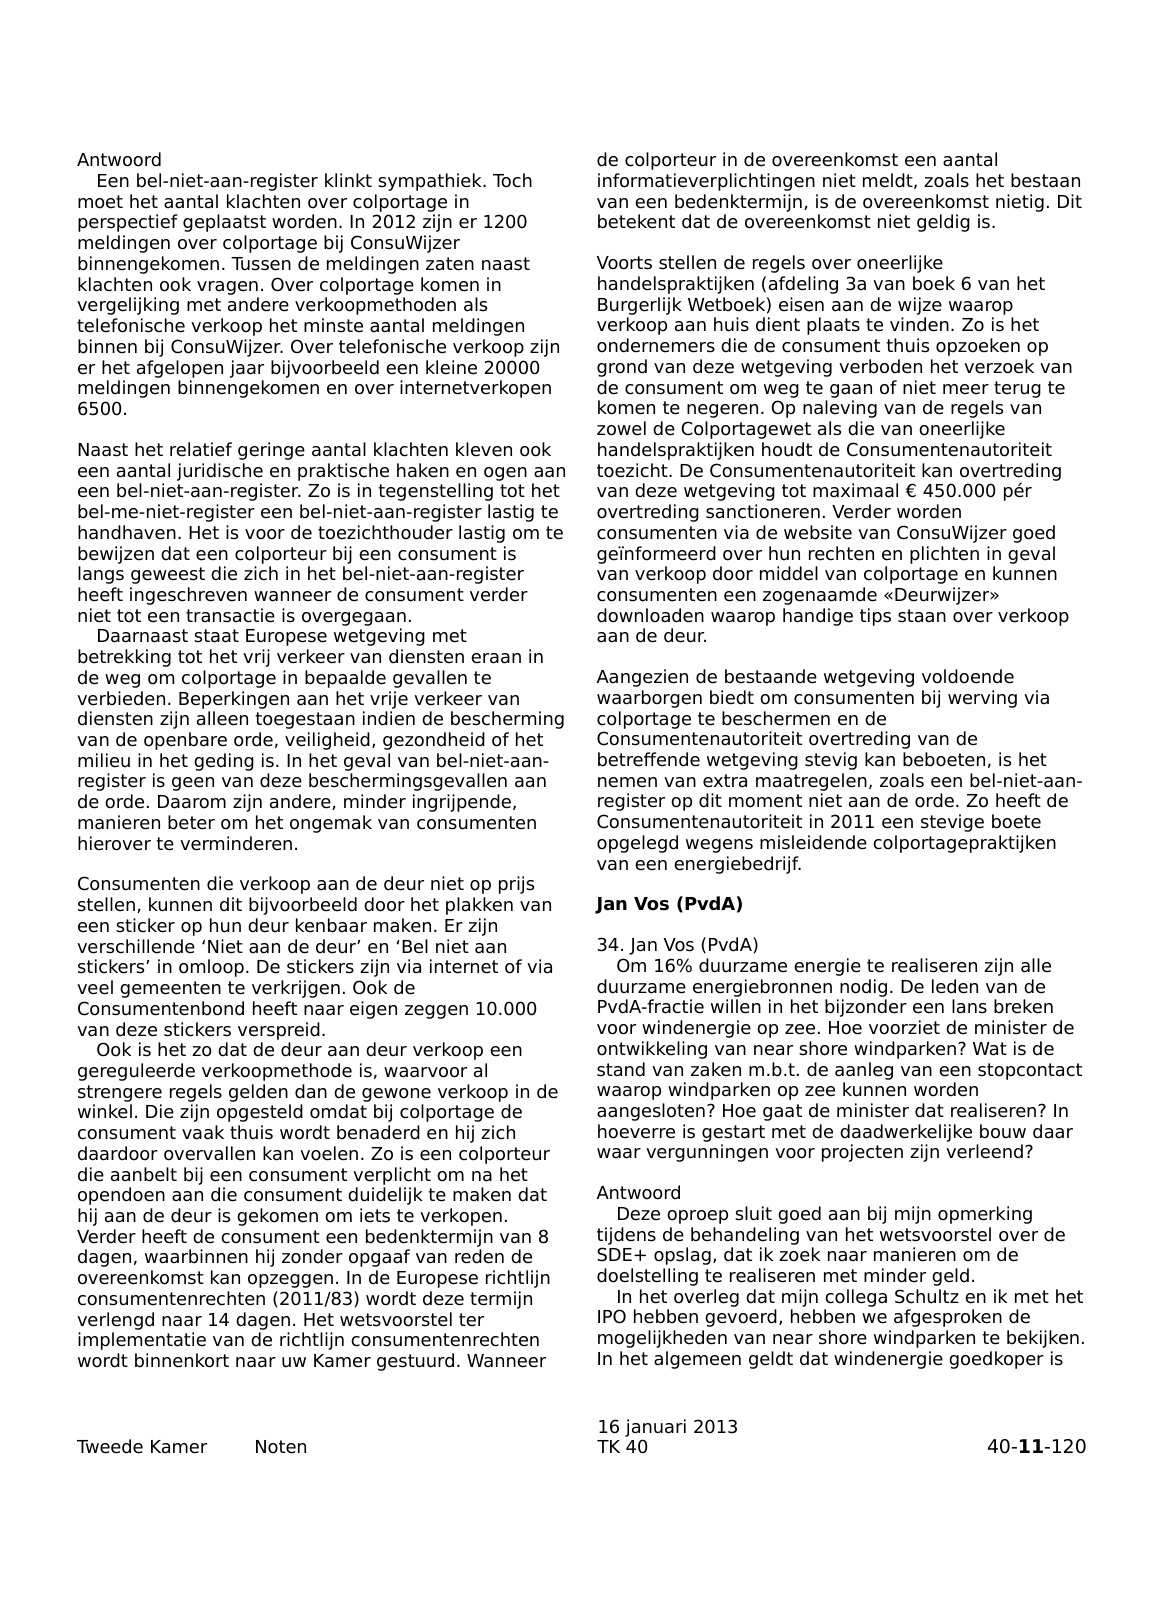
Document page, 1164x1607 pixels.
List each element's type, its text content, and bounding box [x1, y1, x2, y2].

text Consumenten die verkoop aan de deur niet op prijs stellen, kunnen dit bijvoorbeeld door het plakken van een sticker op hun deur kenbaar maken. Er zijn verschillende ‘Niet aan de deur’ en ‘Bel niet aan stickers’ in omloop. De stickers zijn via internet of via veel gemeenten te verkrijgen. Ook de Consumentenbond heeft naar eigen zeggen 10.000 van deze stickers verspreid. [77, 874, 567, 1040]
text In het overleg dat mijn collega Schultz en ik met het IPO hebben gevoerd, hebben we afgesproken de mogelijkheden van near shore windparken te bekijken. In het algemeen geldt dat windenergie goedkoper is [596, 1287, 1087, 1369]
text Jan Vos (PvdA) [596, 894, 1087, 915]
text Naast het relatief geringe aantal klachten kleven ook een aantal juridische en praktische haken en ogen aan een bel-niet-aan-register. Zo is in tegenstelling tot het bel-me-niet-register een bel-niet-aan-register lastig te handhaven. Het is voor de toezichthouder lastig om te bewijzen dat een colporteur bij een consument is langs geweest die zich in het bel-niet-aan-register heeft ingeschreven wanneer de consument verder niet tot een transactie is overgegaan. [77, 440, 567, 626]
text Antwoord [77, 150, 567, 171]
text Deze oproep sluit goed aan bij mijn opmerking tijdens de behandeling van het wetsvoorstel over de SDE+ opslag, dat ik zoek naar manieren om de doelstelling te realiseren met minder geld. [596, 1204, 1087, 1287]
text Antwoord [596, 1183, 1087, 1204]
text Ook is het zo dat de deur aan deur verkoop een gereguleerde verkoopmethode is, waarvoor al strengere regels gelden dan de gewone verkoop in de winkel. Die zijn opgesteld omdat bij colportage de consument vaak thuis wordt benaderd en hij zich daardoor overvallen kan voelen. Zo is een colporteur die aanbelt bij een consument verplicht om na het opendoen aan die consument duidelijk te maken dat hij aan de deur is gekomen om iets te verkopen. Verder heeft de consument een bedenktermijn van 8 dagen, waarbinnen hij zonder opgaaf van reden de overeenkomst kan opzeggen. In de Europese richtlijn consumentenrechten (2011/83) wordt deze termijn verlengd naar 14 dagen. Het wetsvoorstel ter implementatie van de richtlijn consumentenrechten wordt binnenkort naar uw Kamer gestuurd. Wanneer [77, 1040, 567, 1372]
text de colporteur in de overeenkomst een aantal informatieverplichtingen niet meldt, zoals het bestaan van een bedenktermijn, is de overeenkomst nietig. Dit betekent dat de overeenkomst niet geldig is. [596, 150, 1087, 233]
text Een bel-niet-aan-register klinkt sympathiek. Toch moet het aantal klachten over colportage in perspectief geplaatst worden. In 2012 zijn er 1200 meldingen over colportage bij ConsuWijzer binnengekomen. Tussen de meldingen zaten naast klachten ook vragen. Over colportage komen in vergelijking met andere verkoopmethoden als telefonische verkoop het minste aantal meldingen binnen bij ConsuWijzer. Over telefonische verkoop zijn er het afgelopen jaar bijvoorbeeld een kleine 20000 meldingen binnengekomen en over internetverkopen 6500. [77, 171, 567, 420]
text 34. Jan Vos (PvdA) [596, 935, 1087, 956]
text Daarnaast staat Europese wetgeving met betrekking tot het vrij verkeer van diensten eraan in de weg om colportage in bepaalde gevallen te verbieden. Beperkingen aan het vrije verkeer van diensten zijn alleen toegestaan indien de bescherming van de openbare orde, veiligheid, gezondheid of het milieu in het geding is. In het geval van bel-niet-aan-register is geen van deze beschermingsgevallen aan de orde. Daarom zijn andere, minder ingrijpende, manieren beter om het ongemak van consumenten hierover te verminderen. [77, 626, 567, 854]
text Om 16% duurzame energie te realiseren zijn alle duurzame energiebronnen nodig. De leden van de PvdA-fractie willen in het bijzonder een lans breken voor windenergie op zee. Hoe voorziet de minister de ontwikkeling van near shore windparken? Wat is de stand van zaken m.b.t. de aanleg van een stopcontact waarop windparken op zee kunnen worden aangesloten? Hoe gaat de minister dat realiseren? In hoeverre is gestart met de daadwerkelijke bouw daar waar vergunningen voor projecten zijn verleend? [596, 956, 1087, 1163]
text Aangezien de bestaande wetgeving voldoende waarborgen biedt om consumenten bij werving via colportage te beschermen en de Consumentenautoriteit overtreding van de betreffende wetgeving stevig kan beboeten, is het nemen van extra maatregelen, zoals een bel-niet-aan-register op dit moment niet aan de orde. Zo heeft de Consumentenautoriteit in 2011 een stevige boete opgelegd wegens misleidende colportagepraktijken van een energiebedrijf. [596, 667, 1087, 874]
text Voorts stellen de regels over oneerlijke handelspraktijken (afdeling 3a van boek 6 van het Burgerlijk Wetboek) eisen aan de wijze waarop verkoop aan huis dient plaats te vinden. Zo is het ondernemers die de consument thuis opzoeken op grond van deze wetgeving verboden het verzoek van de consument om weg te gaan of niet meer terug te komen te negeren. Op naleving van de regels van zowel de Colportagewet als die van oneerlijke handelspraktijken houdt de Consumentenautoriteit toezicht. De Consumentenautoriteit kan overtreding van deze wetgeving tot maximaal € 450.000 pér overtreding sanctioneren. Verder worden consumenten via de website van ConsuWijzer goed geïnformeerd over hun rechten en plichten in geval van verkoop door middel van colportage en kunnen consumenten een zogenaamde «Deurwijzer» downloaden waarop handige tips staan over verkoop aan de deur. [596, 253, 1087, 647]
